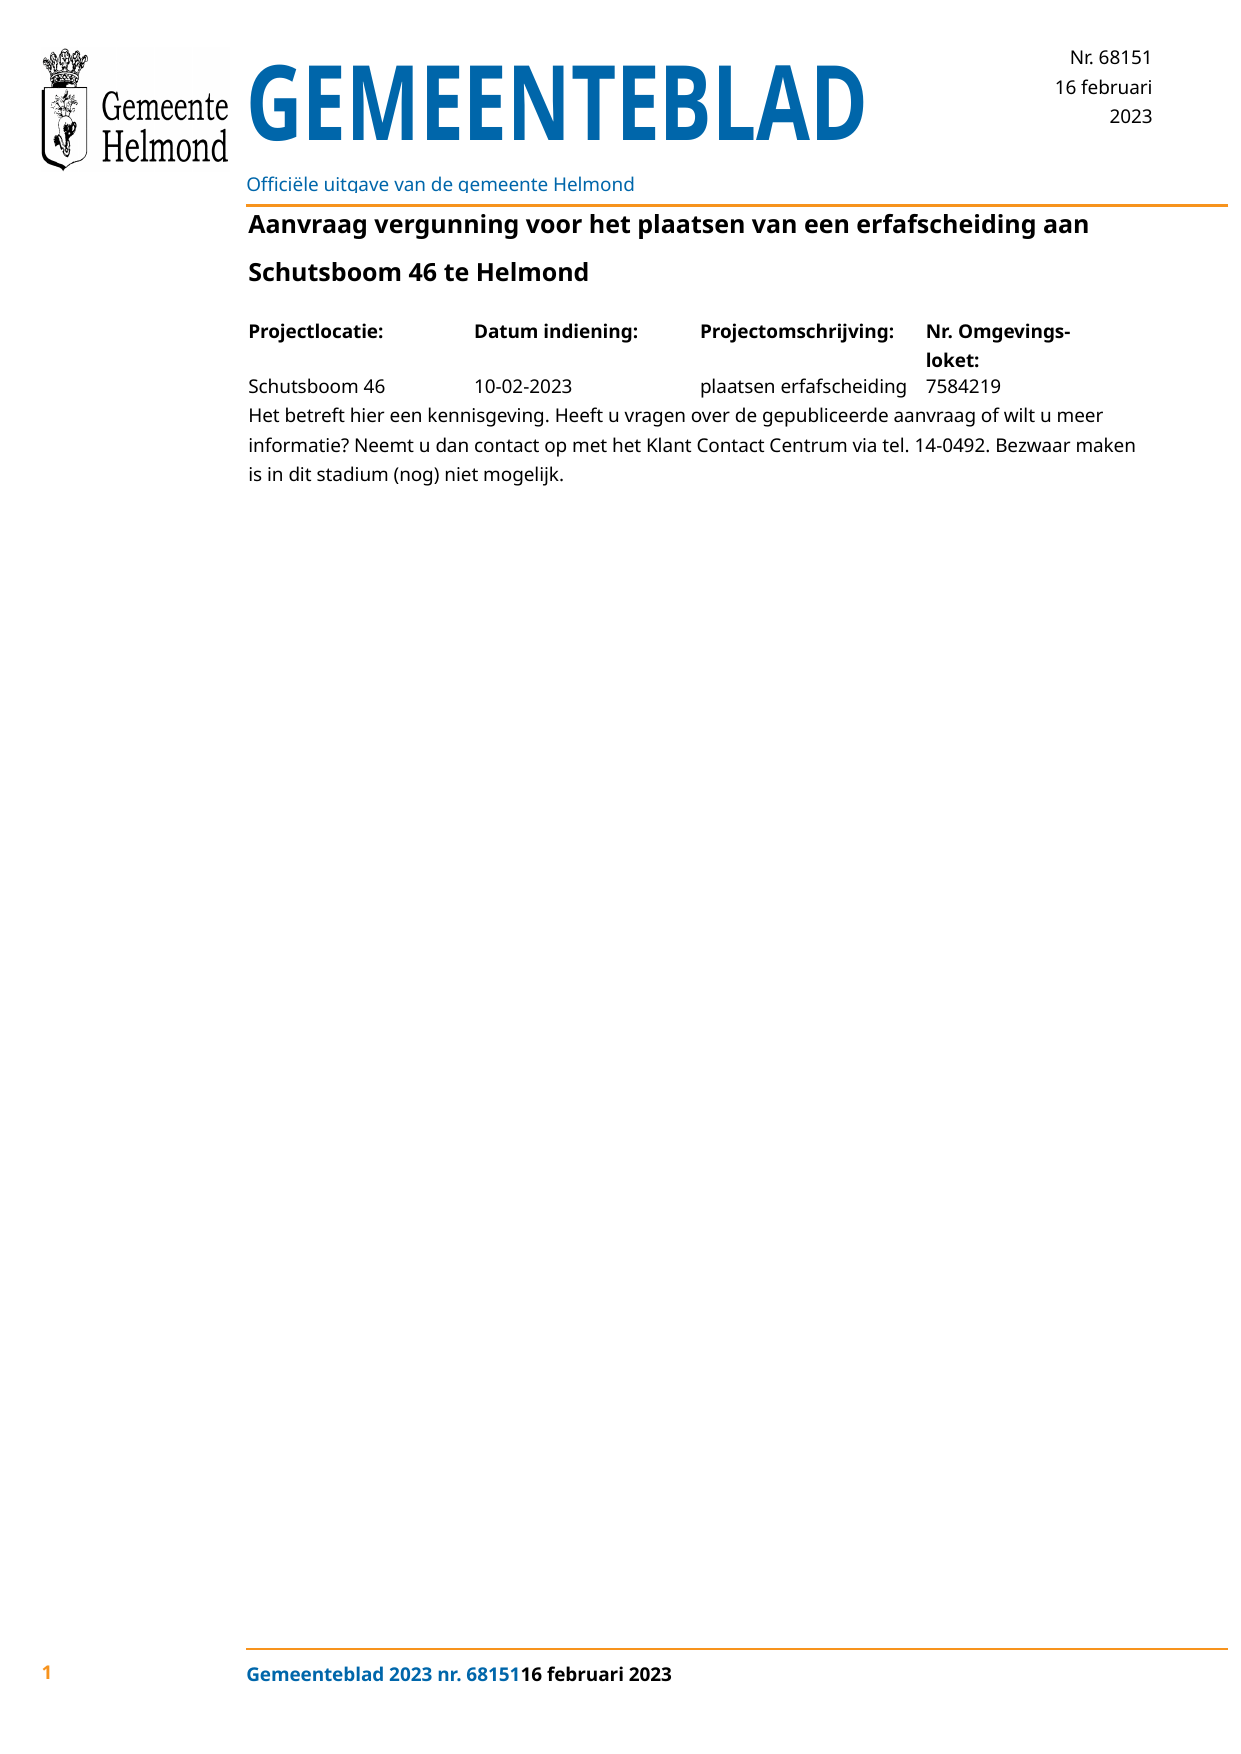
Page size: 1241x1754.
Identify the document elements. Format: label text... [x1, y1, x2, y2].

table_cell 7584219 [926, 373, 1152, 399]
table_header Projectlocatie: [248, 318, 474, 373]
table_header Projectomschrijving: [700, 318, 926, 373]
text Het betreft hier een kennisgeving. Heeft u vragen over de gepubliceerde aanvraag of wilt u meer informatie? Neemt u dan contact op met het Klant Contact Centrum via tel. 14-0492. Bezwaar maken is in dit stadium (nog) niet mogelijk. [248, 402, 1152, 487]
table_header Datum indiening: [474, 318, 700, 373]
table_cell Schutsboom 46 [248, 373, 474, 399]
table_cell 10-02-2023 [474, 373, 700, 399]
table_header Nr. Omgevings- loket: [926, 318, 1152, 373]
picture [41, 47, 231, 172]
text Aanvraag vergunning voor het plaatsen van een erfafscheiding aan Schutsboom 46 te Helmond [248, 207, 1152, 288]
table_cell plaatsen erfafscheiding [700, 373, 926, 399]
